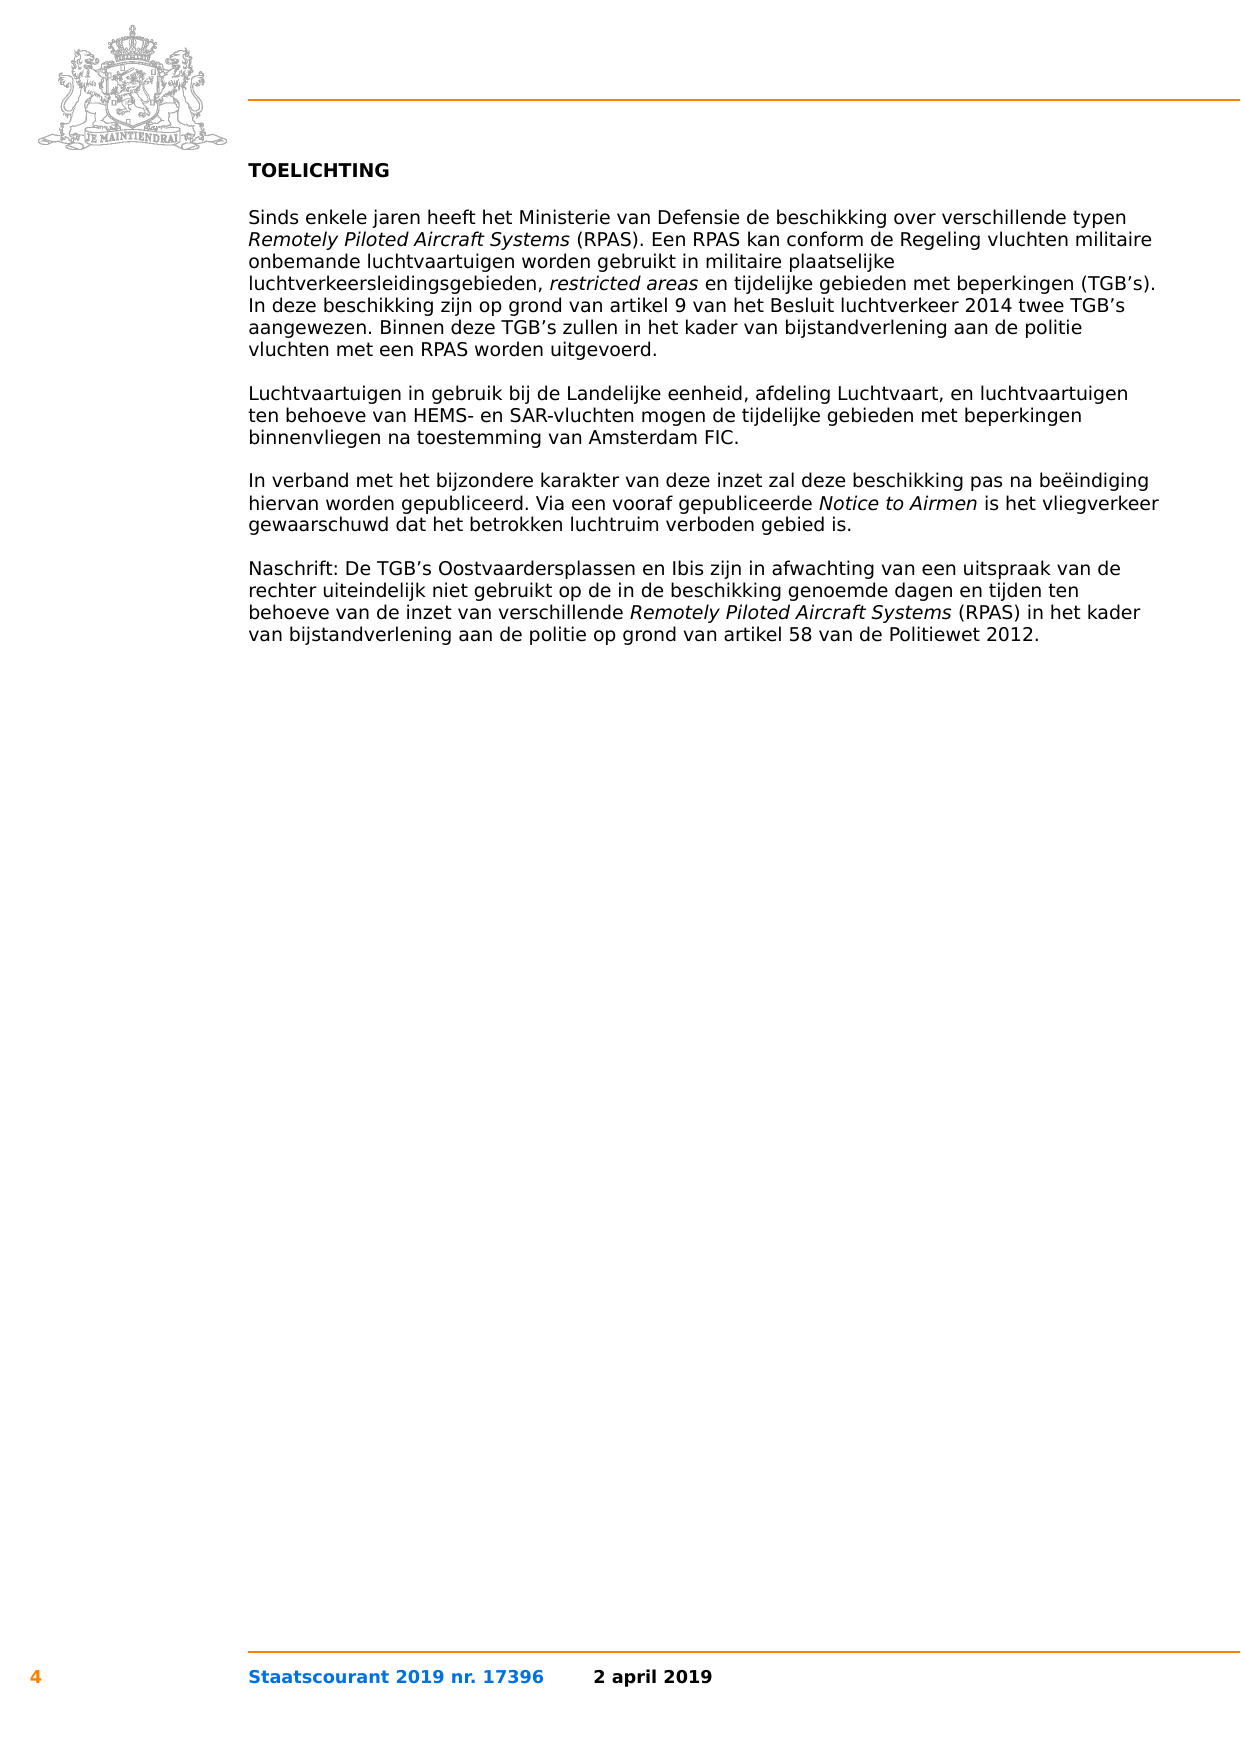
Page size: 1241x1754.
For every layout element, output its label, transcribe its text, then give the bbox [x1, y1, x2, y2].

text Naschrift: De TGB’s Oostvaardersplassen en Ibis zijn in afwachting van een uitspraak van de rechter uiteindelijk niet gebruikt op de in de beschikking genoemde dagen en tijden ten behoeve van de inzet van verschillende Remotely Piloted Aircraft Systems (RPAS) in het kader van bijstandverlening aan de politie op grond van artikel 58 van de Politiewet 2012. [248, 558, 1163, 646]
picture [38, 25, 227, 150]
subtitle TOELICHTING [248, 160, 1163, 182]
text In verband met het bijzondere karakter van deze inzet zal deze beschikking pas na beëindiging hiervan worden gepubliceerd. Via een vooraf gepubliceerde Notice to Airmen is het vliegverkeer gewaarschuwd dat het betrokken luchtruim verboden gebied is. [248, 470, 1163, 536]
text Luchtvaartuigen in gebruik bij de Landelijke eenheid, afdeling Luchtvaart, en luchtvaartuigen ten behoeve van HEMS- en SAR-vluchten mogen de tijdelijke gebieden met beperkingen binnenvliegen na toestemming van Amsterdam FIC. [248, 383, 1163, 448]
text Sinds enkele jaren heeft het Ministerie van Defensie de beschikking over verschillende typen Remotely Piloted Aircraft Systems (RPAS). Een RPAS kan conform de Regeling vluchten militaire onbemande luchtvaartuigen worden gebruikt in militaire plaatselijke luchtverkeersleidingsgebieden, restricted areas en tijdelijke gebieden met beperkingen (TGB’s). In deze beschikking zijn op grond van artikel 9 van het Besluit luchtverkeer 2014 twee TGB’s aangewezen. Binnen deze TGB’s zullen in het kader van bijstandverlening aan de politie vluchten met een RPAS worden uitgevoerd. [248, 207, 1163, 361]
